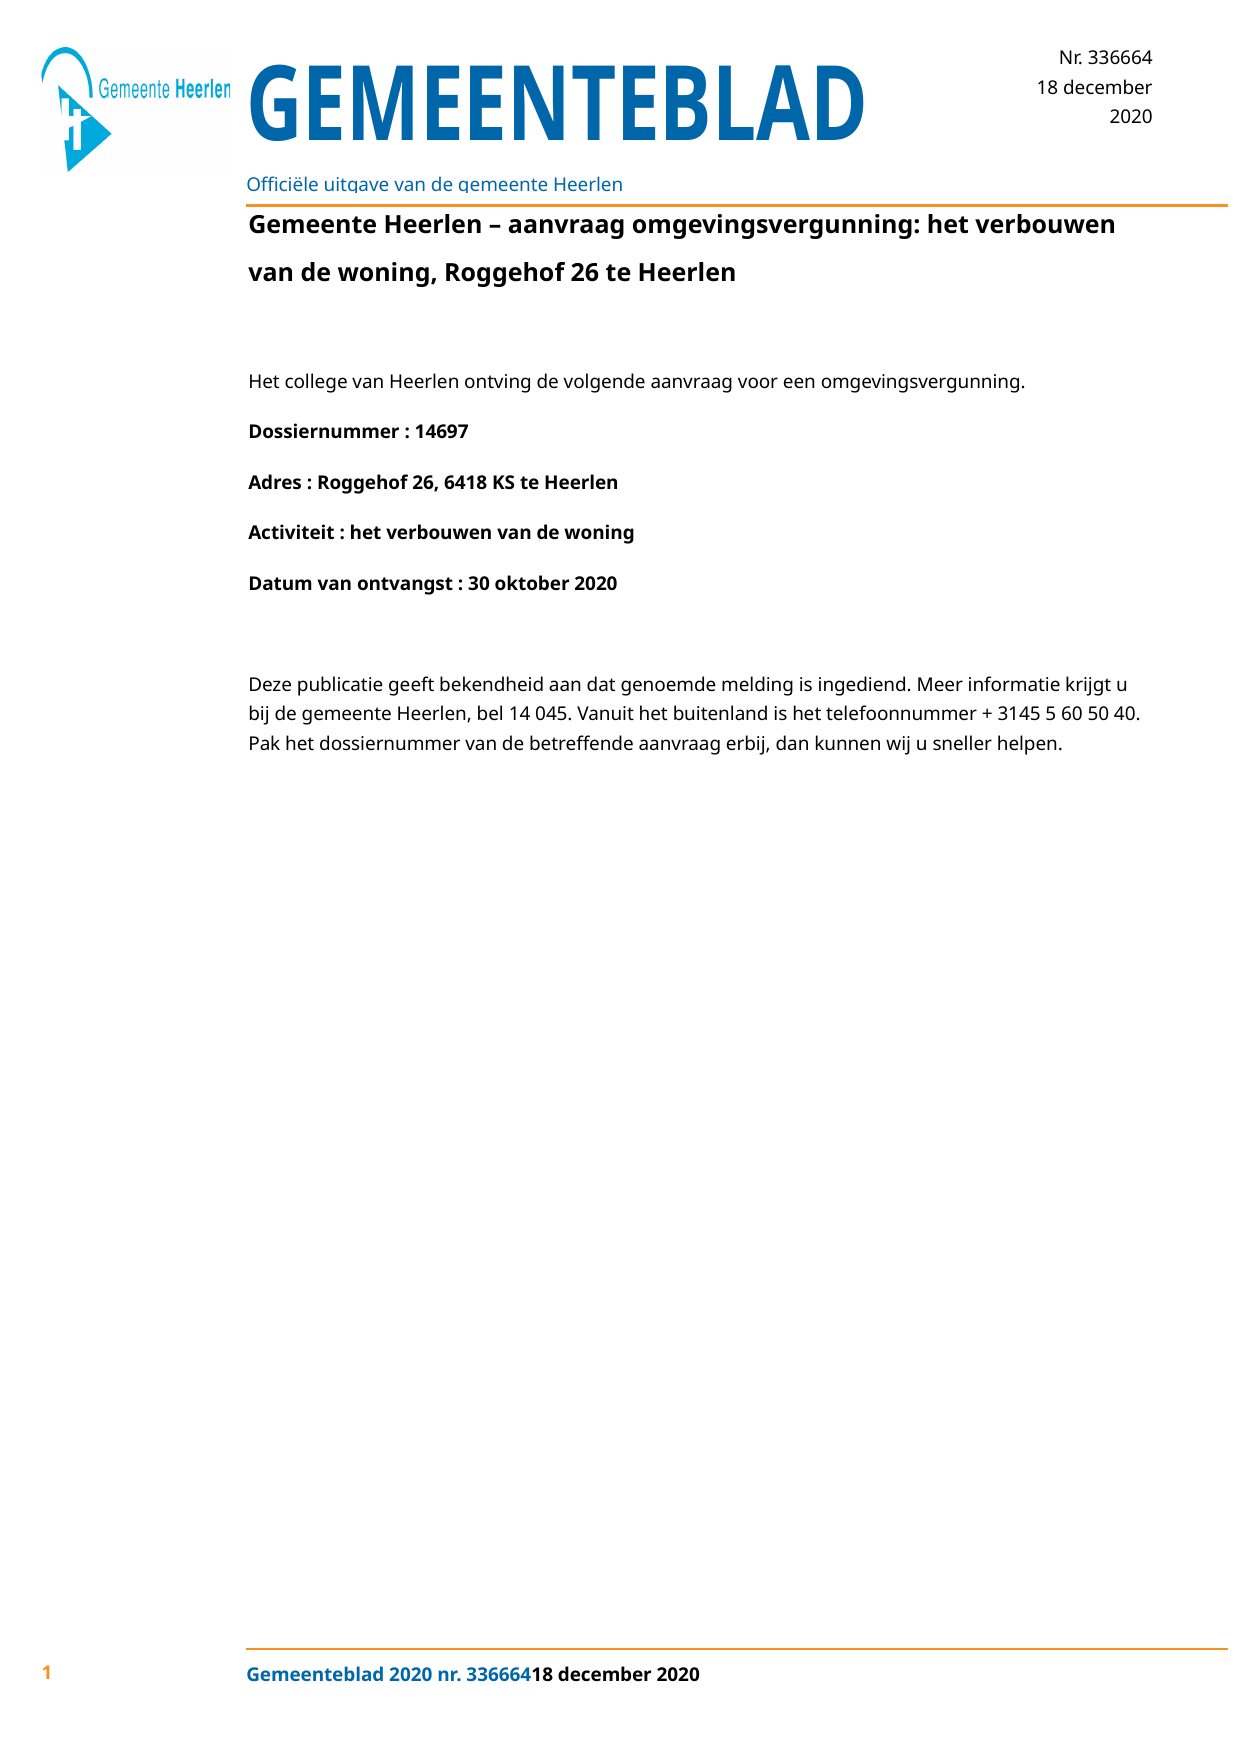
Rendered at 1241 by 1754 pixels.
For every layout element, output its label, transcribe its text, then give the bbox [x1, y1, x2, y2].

text Deze publicatie geeft bekendheid aan dat genoemde melding is ingediend. Meer informatie krijgt u bij de gemeente Heerlen, bel 14 045. Vanuit het buitenland is het telefoonnummer + 3145 5 60 50 40. Pak het dossiernummer van de betreffende aanvraag erbij, dan kunnen wij u sneller helpen. [248, 671, 1152, 756]
text Dossiernummer : 14697 [248, 419, 1152, 444]
text Activiteit : het verbouwen van de woning [248, 519, 1152, 545]
text Gemeente Heerlen – aanvraag omgevingsvergunning: het verbouwen van de woning, Roggehof 26 te Heerlen [248, 207, 1152, 288]
text Datum van ontvangst : 30 oktober 2020 [248, 570, 1152, 596]
text Het college van Heerlen ontving de volgende aanvraag voor een omgevingsvergunning. [248, 368, 1152, 394]
text Adres : Roggehof 26, 6418 KS te Heerlen [248, 469, 1152, 495]
picture [41, 47, 59, 70]
picture [41, 47, 231, 172]
